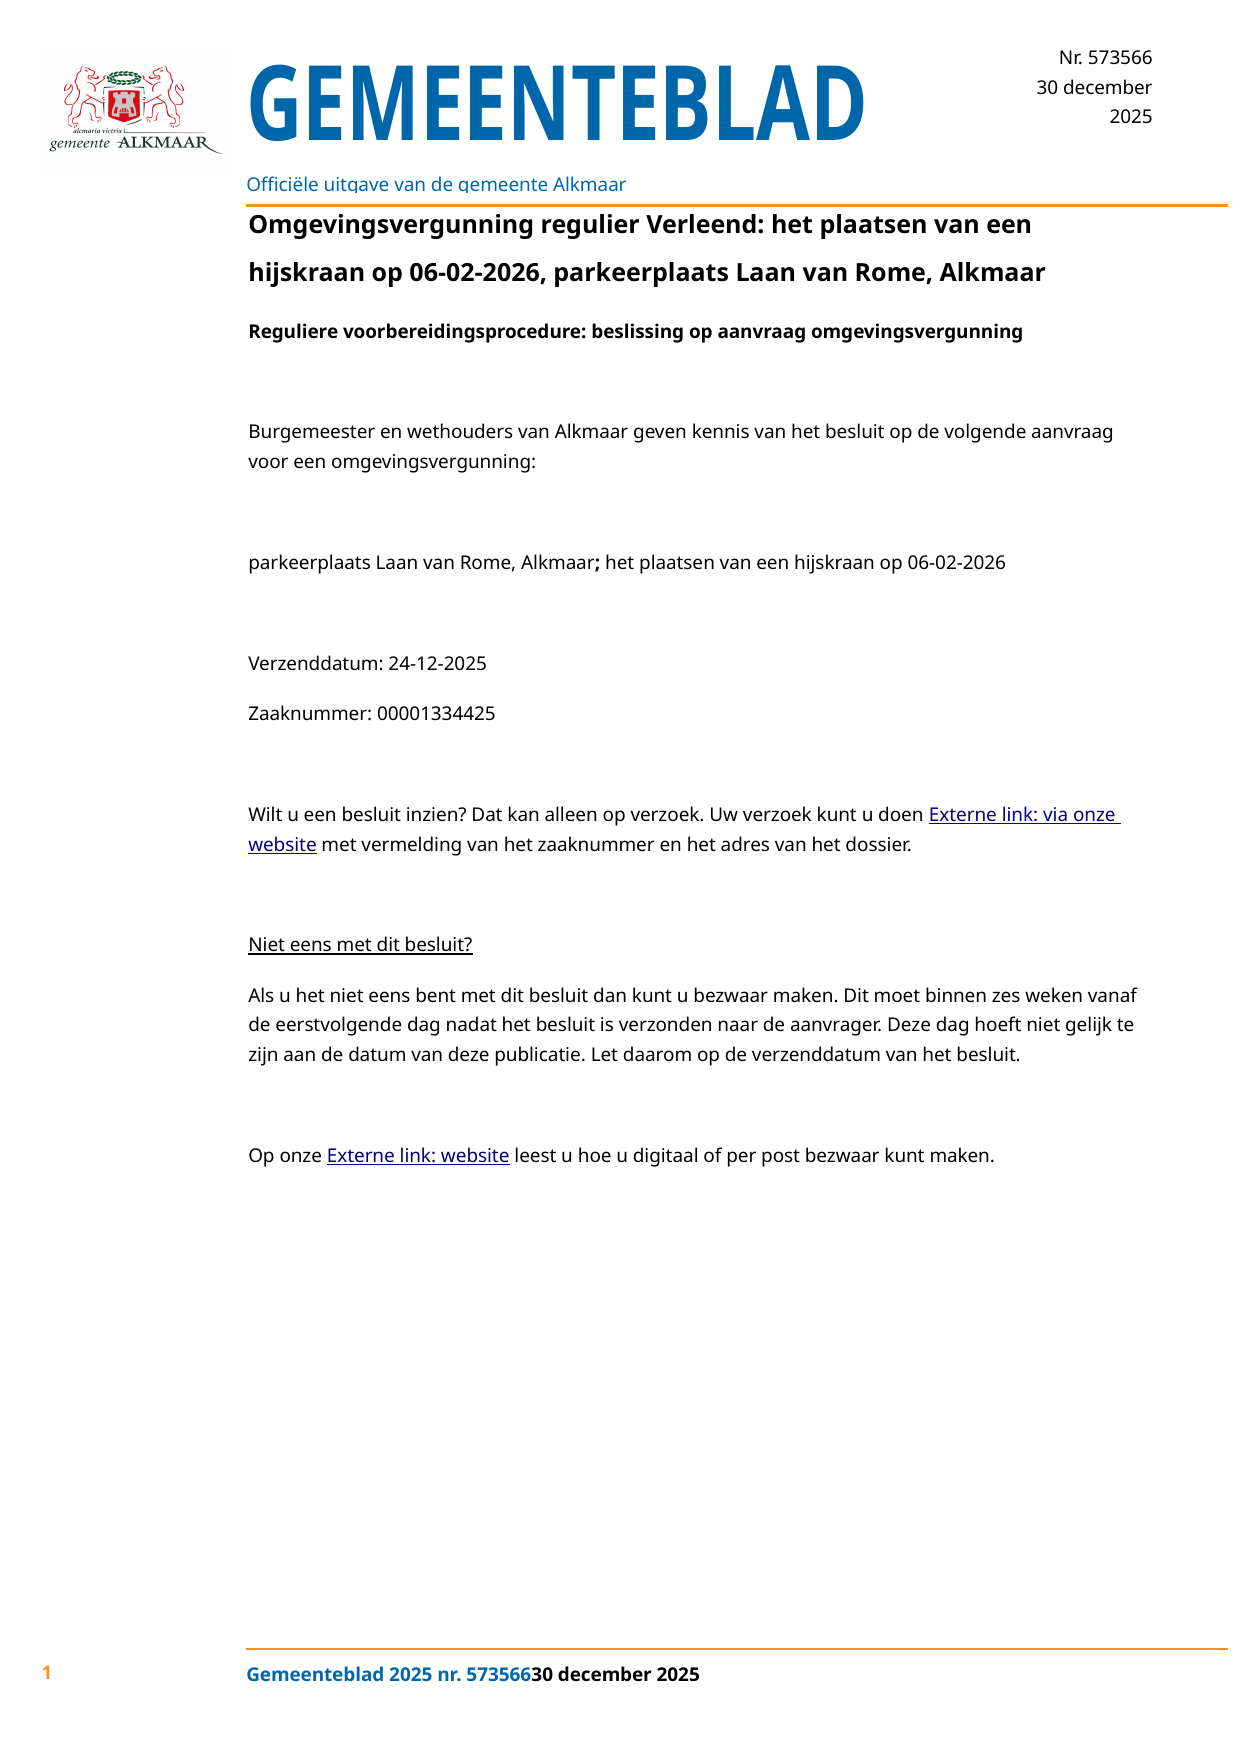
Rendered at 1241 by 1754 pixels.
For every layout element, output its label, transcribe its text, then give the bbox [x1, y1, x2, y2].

text Wilt u een besluit inzien? Dat kan alleen op verzoek. Uw verzoek kunt u doen Externe link: via onze website met vermelding van het zaaknummer en het adres van het dossier. [248, 801, 1152, 857]
text Op onze Externe link: website leest u hoe u digitaal of per post bezwaar kunt maken. [248, 1142, 1152, 1168]
text Niet eens met dit besluit? [248, 932, 1152, 957]
text parkeerplaats Laan van Rome, Alkmaar; het plaatsen van een hijskraan op 06-02-2026 [248, 549, 1152, 575]
text Reguliere voorbereidingsprocedure: beslissing op aanvraag omgevingsvergunning [248, 318, 1152, 344]
text Zaaknummer: 00001334425 [248, 700, 1152, 726]
picture [41, 47, 231, 172]
text Verzenddatum: 24-12-2025 [248, 650, 1152, 676]
text Omgevingsvergunning regulier Verleend: het plaatsen van een hijskraan op 06-02-2026, parkeerplaats Laan van Rome, Alkmaar [248, 207, 1152, 288]
text Burgemeester en wethouders van Alkmaar geven kennis van het besluit op de volgende aanvraag voor een omgevingsvergunning: [248, 419, 1152, 474]
text Als u het niet eens bent met dit besluit dan kunt u bezwaar maken. Dit moet binnen zes weken vanaf de eerstvolgende dag nadat het besluit is verzonden naar de aanvrager. Deze dag hoeft niet gelijk te zijn aan de datum van deze publicatie. Let daarom op de verzenddatum van het besluit. [248, 982, 1152, 1067]
